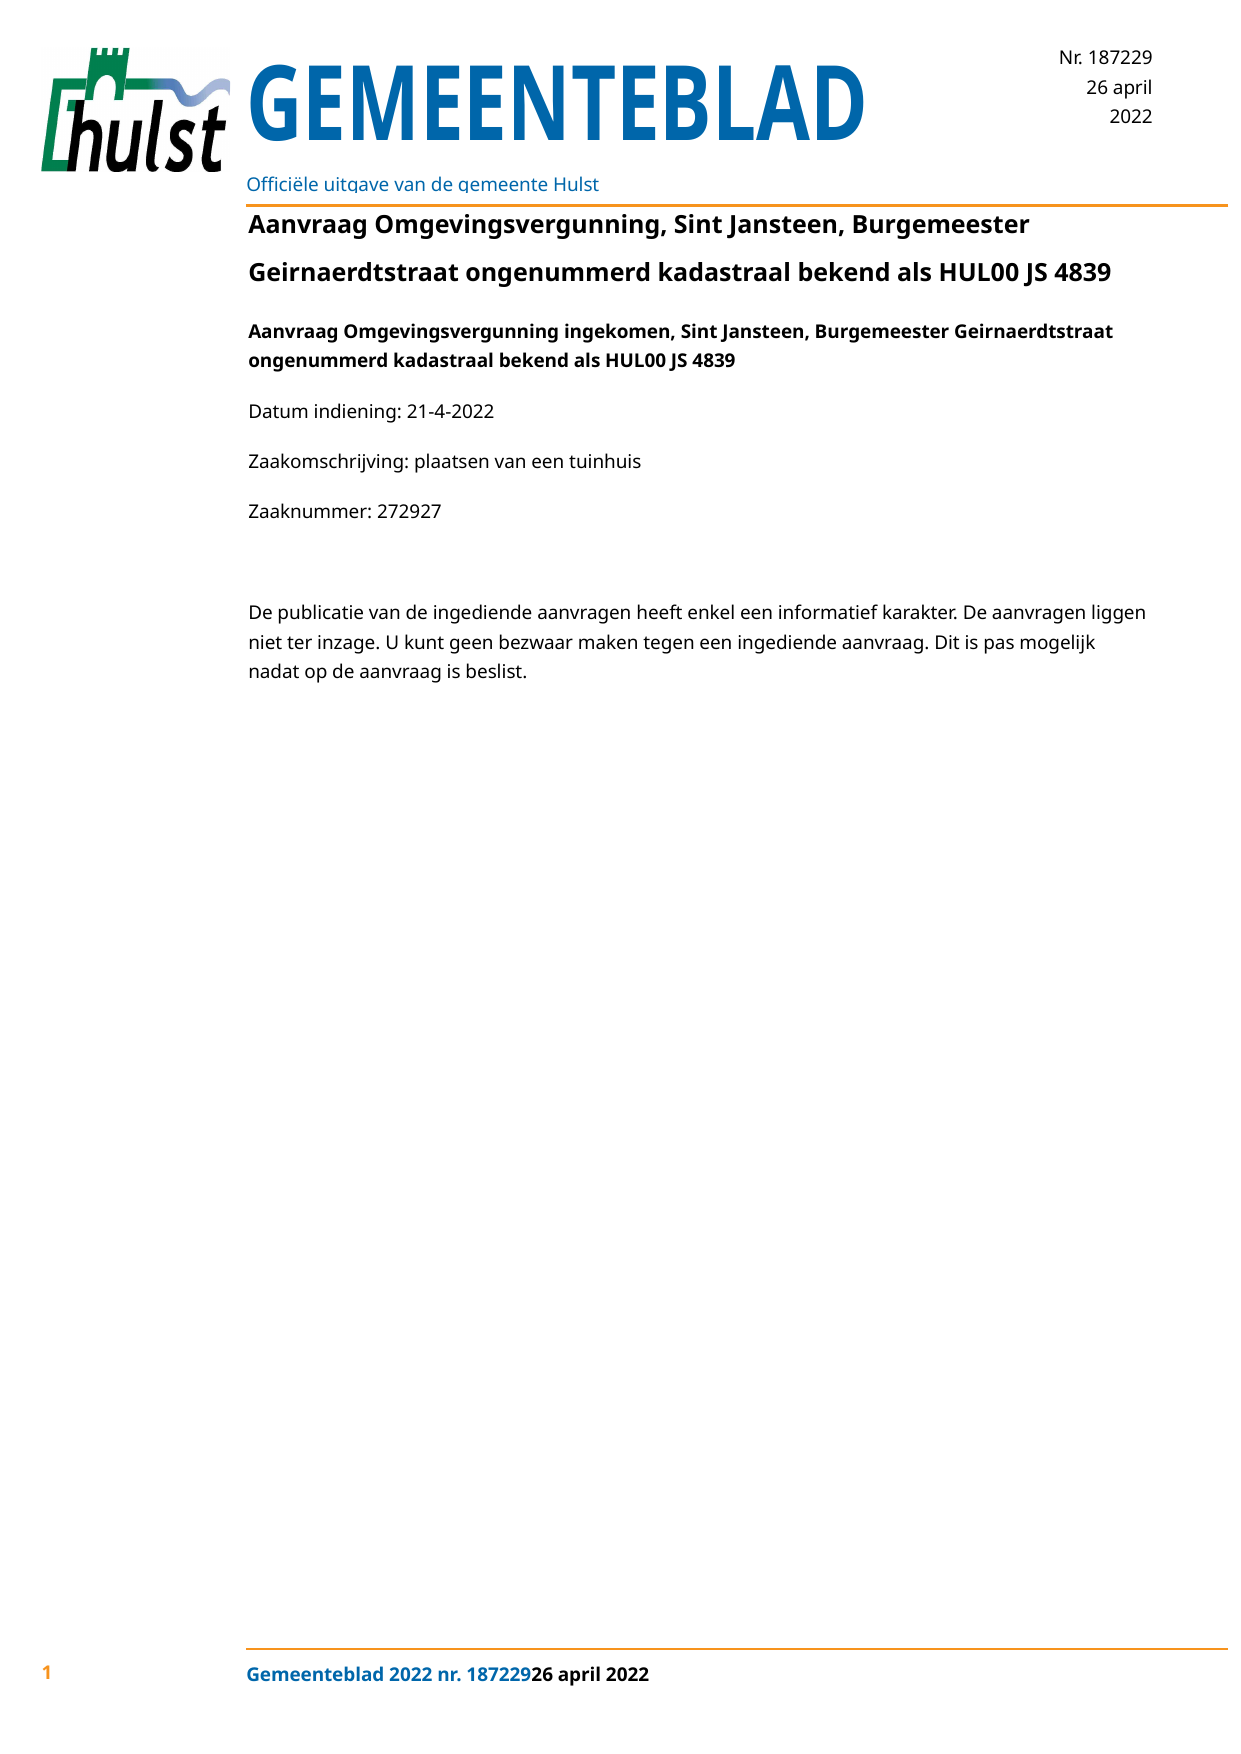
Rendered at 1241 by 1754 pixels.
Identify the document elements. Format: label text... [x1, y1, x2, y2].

text Zaakomschrijving: plaatsen van een tuinhuis [248, 448, 1152, 474]
text De publicatie van de ingediende aanvragen heeft enkel een informatief karakter. De aanvragen liggen niet ter inzage. U kunt geen bezwaar maken tegen een ingediende aanvraag. Dit is pas mogelijk nadat op de aanvraag is beslist. [248, 599, 1152, 684]
text Datum indiening: 21-4-2022 [248, 398, 1152, 424]
text Aanvraag Omgevingsvergunning, Sint Jansteen, Burgemeester Geirnaerdtstraat ongenummerd kadastraal bekend als HUL00 JS 4839 [248, 207, 1152, 288]
picture [41, 47, 231, 172]
text Zaaknummer: 272927 [248, 499, 1152, 524]
text Aanvraag Omgevingsvergunning ingekomen, Sint Jansteen, Burgemeester Geirnaerdtstraat ongenummerd kadastraal bekend als HUL00 JS 4839 [248, 318, 1152, 373]
